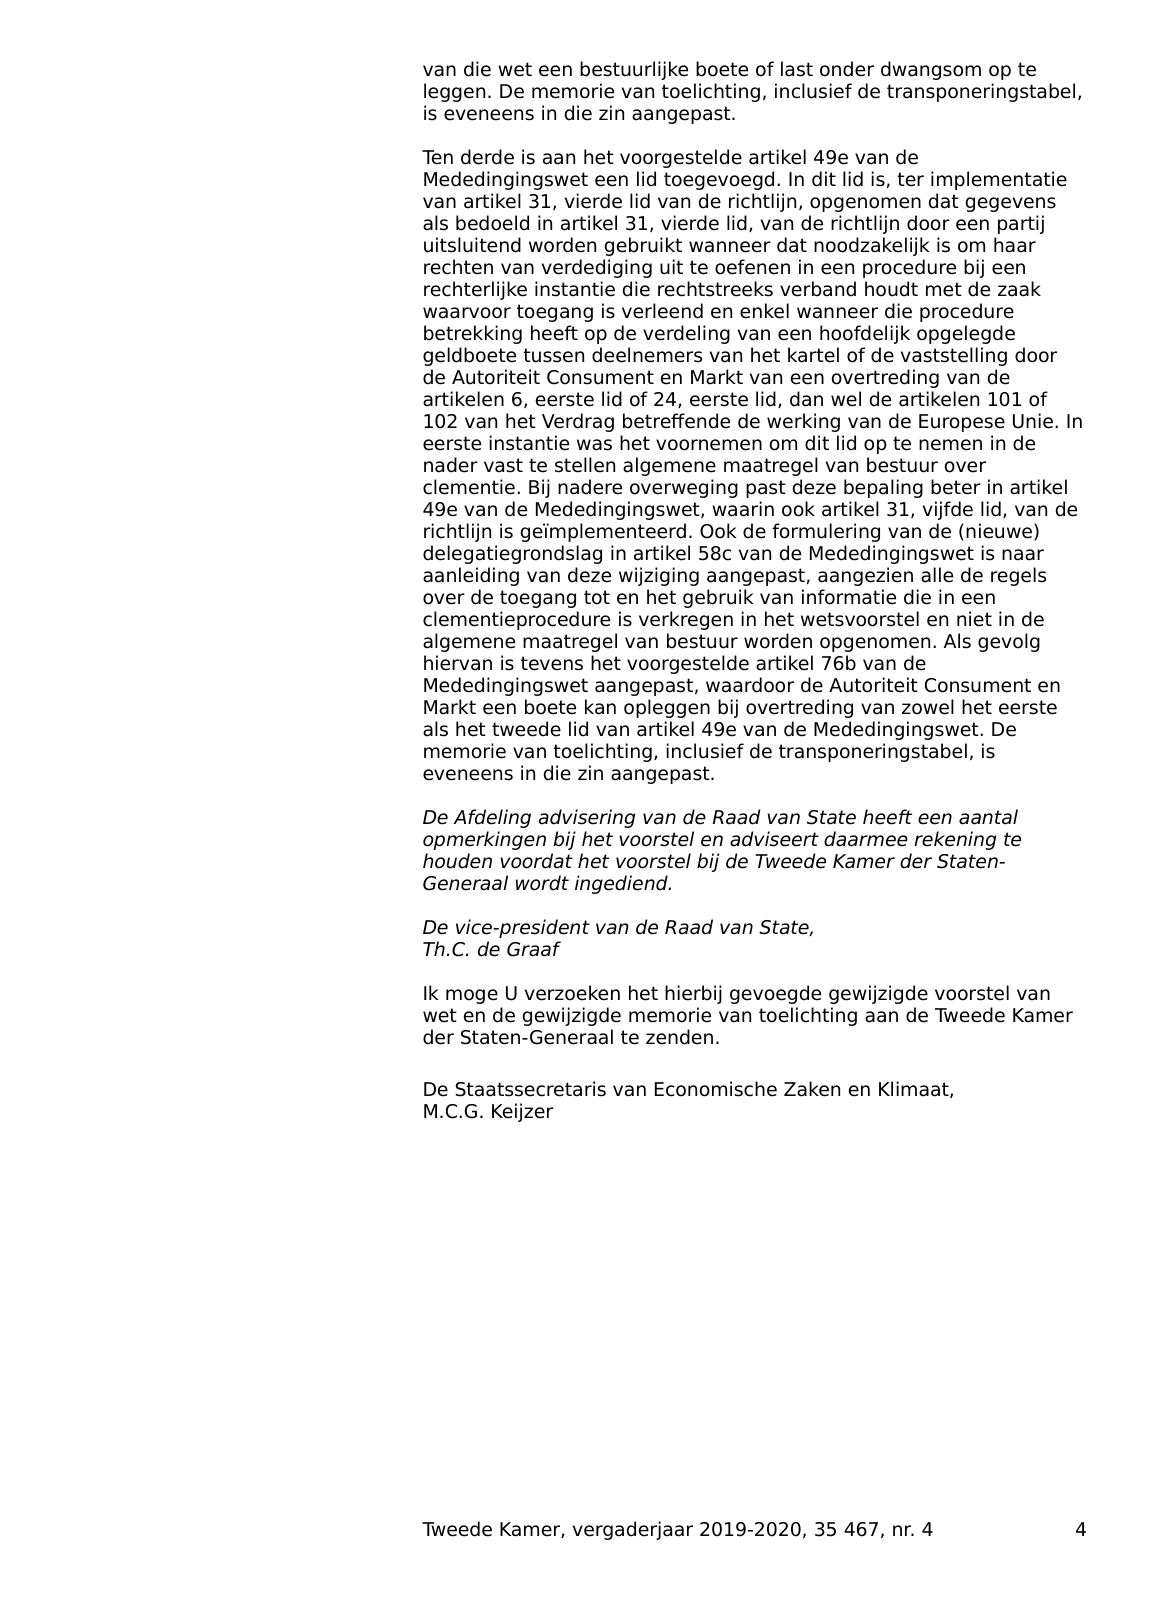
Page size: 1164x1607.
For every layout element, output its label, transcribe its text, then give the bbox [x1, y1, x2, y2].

text Ik moge U verzoeken het hierbij gevoegde gewijzigde voorstel van wet en de gewijzigde memorie van toelichting aan de Tweede Kamer der Staten-Generaal te zenden. [422, 983, 1087, 1049]
text De Staatssecretaris van Economische Zaken en Klimaat, M.C.G. Keijzer [422, 1079, 1087, 1123]
text De Afdeling advisering van de Raad van State heeft een aantal opmerkingen bij het voorstel en adviseert daarmee rekening te houden voordat het voorstel bij de Tweede Kamer der Staten-Generaal wordt ingediend. [422, 807, 1087, 895]
text De vice-president van de Raad van State, [422, 917, 1087, 939]
text Th.C. de Graaf [422, 939, 1087, 961]
text van die wet een bestuurlijke boete of last onder dwangsom op te leggen. De memorie van toelichting, inclusief de transponeringstabel, is eveneens in die zin aangepast. [422, 59, 1087, 125]
text Ten derde is aan het voorgestelde artikel 49e van de Mededingingswet een lid toegevoegd. In dit lid is, ter implementatie van artikel 31, vierde lid van de richtlijn, opgenomen dat gegevens als bedoeld in artikel 31, vierde lid, van de richtlijn door een partij uitsluitend worden gebruikt wanneer dat noodzakelijk is om haar rechten van verdediging uit te oefenen in een procedure bij een rechterlijke instantie die rechtstreeks verband houdt met de zaak waarvoor toegang is verleend en enkel wanneer die procedure betrekking heeft op de verdeling van een hoofdelijk opgelegde geldboete tussen deelnemers van het kartel of de vaststelling door de Autoriteit Consument en Markt van een overtreding van de artikelen 6, eerste lid of 24, eerste lid, dan wel de artikelen 101 of 102 van het Verdrag betreffende de werking van de Europese Unie. In eerste instantie was het voornemen om dit lid op te nemen in de nader vast te stellen algemene maatregel van bestuur over clementie. Bij nadere overweging past deze bepaling beter in artikel 49e van de Mededingingswet, waarin ook artikel 31, vijfde lid, van de richtlijn is geïmplementeerd. Ook de formulering van de (nieuwe) delegatiegrondslag in artikel 58c van de Mededingingswet is naar aanleiding van deze wijziging aangepast, aangezien alle de regels over de toegang tot en het gebruik van informatie die in een clementieprocedure is verkregen in het wetsvoorstel en niet in de algemene maatregel van bestuur worden opgenomen. Als gevolg hiervan is tevens het voorgestelde artikel 76b van de Mededingingswet aangepast, waardoor de Autoriteit Consument en Markt een boete kan opleggen bij overtreding van zowel het eerste als het tweede lid van artikel 49e van de Mededingingswet. De memorie van toelichting, inclusief de transponeringstabel, is eveneens in die zin aangepast. [422, 147, 1087, 784]
